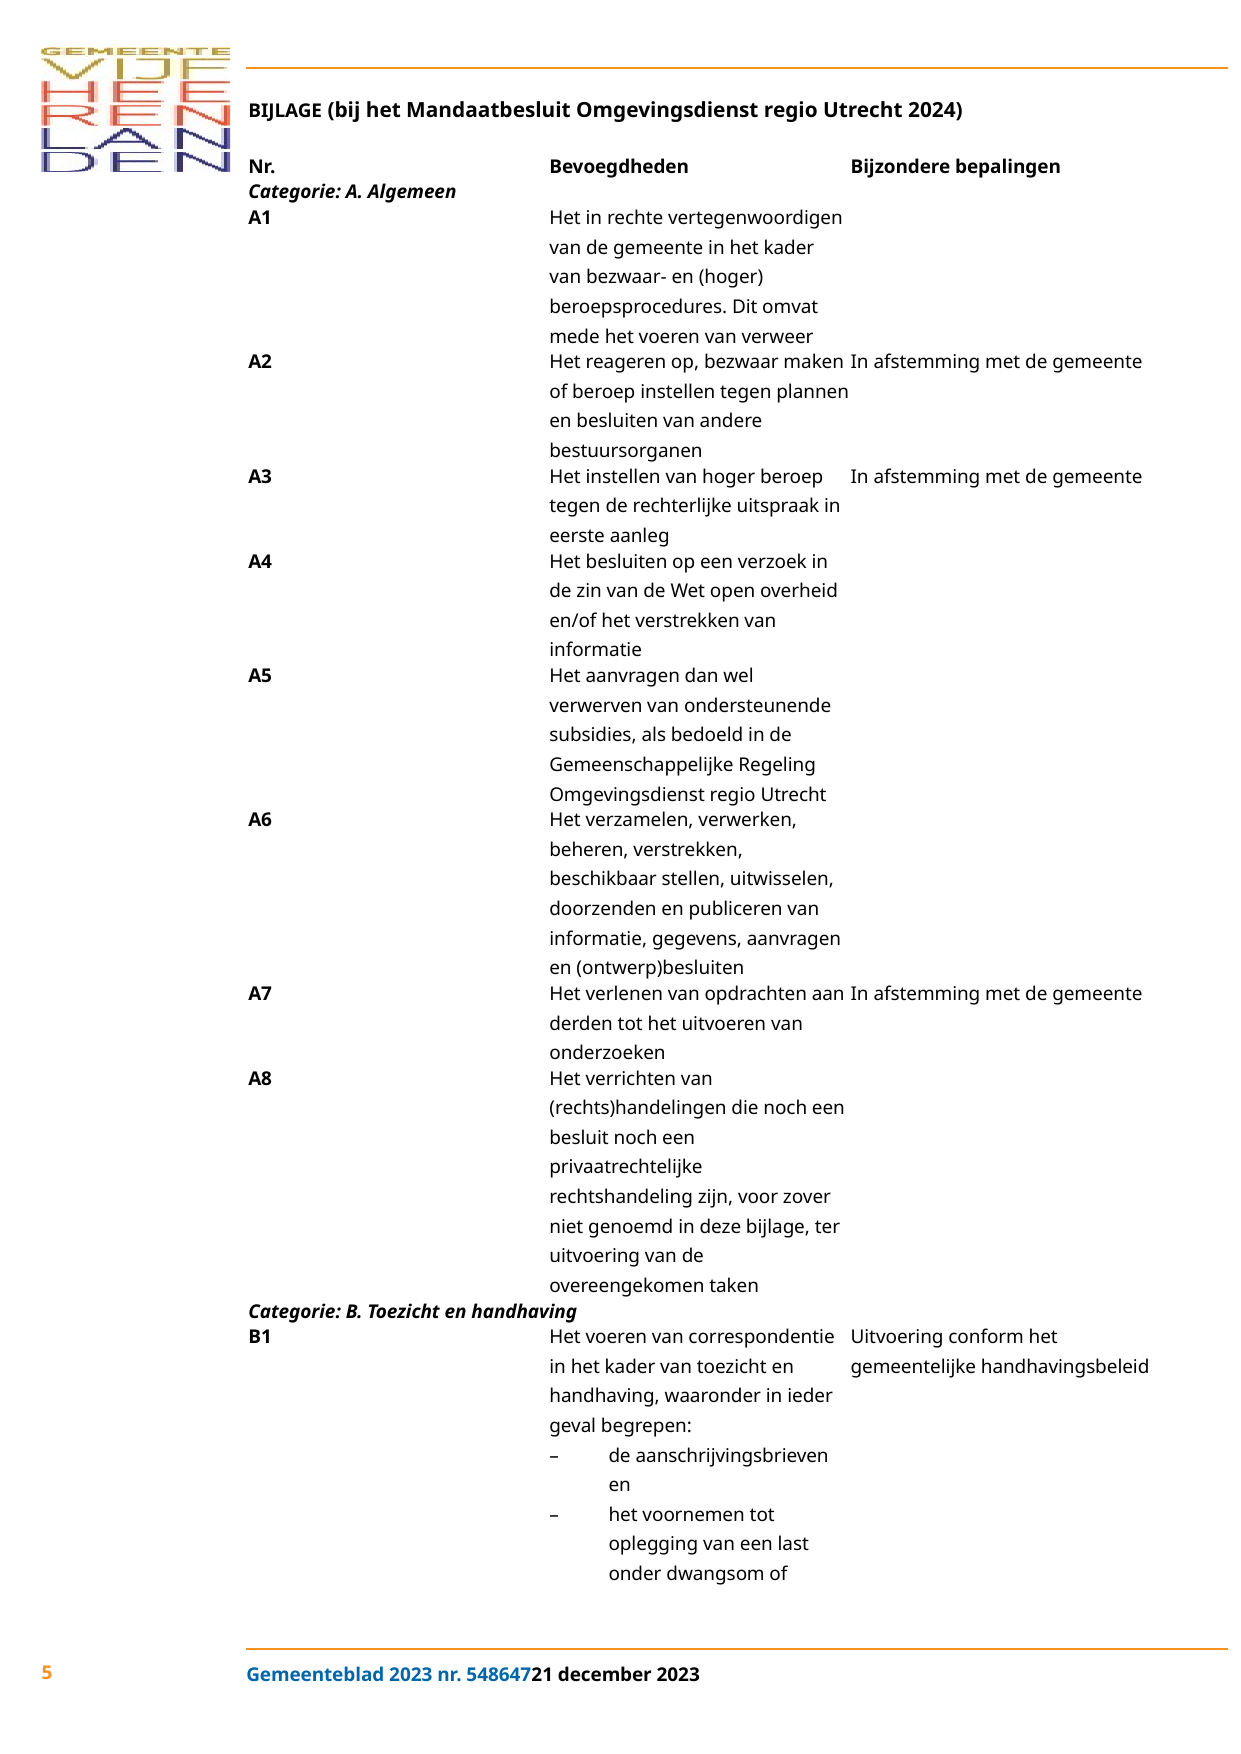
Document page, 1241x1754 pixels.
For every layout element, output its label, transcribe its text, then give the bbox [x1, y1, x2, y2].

table_cell A5 [248, 663, 549, 806]
table_cell A1 [248, 205, 549, 348]
table_cell B1 [248, 1324, 549, 1586]
table_cell Het besluiten op een verzoek in de zin van de Wet open overheid en/of het verstrekken van informatie [549, 548, 850, 662]
table_cell A6 [248, 806, 549, 980]
table_header Nr. [248, 153, 549, 179]
table_cell Het reageren op, bezwaar maken of beroep instellen tegen plannen en besluiten van andere bestuursorganen [549, 349, 850, 463]
table_header Bevoegdheden [549, 153, 850, 179]
table_cell [850, 1065, 1152, 1298]
table_cell [850, 548, 1152, 662]
table_cell A7 [248, 980, 549, 1065]
table_cell Het verrichten van (rechts)handelingen die noch een besluit noch een privaatrechtelijke rechtshandeling zijn, voor zover niet genoemd in deze bijlage, ter uitvoering van de overeengekomen taken [549, 1065, 850, 1298]
table_cell Het verzamelen, verwerken, beheren, verstrekken, beschikbaar stellen, uitwisselen, doorzenden en publiceren van informatie, gegevens, aanvragen en (ontwerp)besluiten [549, 806, 850, 980]
table_cell In afstemming met de gemeente [850, 349, 1152, 463]
table_cell Het aanvragen dan wel verwerven van ondersteunende subsidies, als bedoeld in de Gemeenschappelijke Regeling Omgevingsdienst regio Utrecht [549, 663, 850, 806]
table_cell Het verlenen van opdrachten aan derden tot het uitvoeren van onderzoeken [549, 980, 850, 1065]
table_cell [850, 663, 1152, 806]
table_cell A8 [248, 1065, 549, 1298]
text BIJLAGE (bij het Mandaatbesluit Omgevingsdienst regio Utrecht 2024) [248, 95, 1152, 123]
table_cell Het instellen van hoger beroep tegen de rechterlijke uitspraak in eerste aanleg [549, 463, 850, 548]
table_cell A3 [248, 463, 549, 548]
table_cell Uitvoering conform het gemeentelijke handhavingsbeleid [850, 1324, 1152, 1586]
picture [41, 47, 231, 172]
table_cell Categorie: B. Toezicht en handhaving [248, 1298, 1152, 1323]
table_cell Categorie: A. Algemeen [248, 179, 1152, 204]
table_cell Het voeren van correspondentie in het kader van toezicht en handhaving, waaronder in ieder geval begrepen: de aanschrijvingsbrieven en het voornemen tot oplegging van een last onder dwangsom of [549, 1324, 850, 1586]
table_cell Het in rechte vertegenwoordigen van de gemeente in het kader van bezwaar- en (hoger) beroepsprocedures. Dit omvat mede het voeren van verweer [549, 205, 850, 348]
table_cell A2 [248, 349, 549, 463]
table_cell [850, 806, 1152, 980]
table_cell In afstemming met de gemeente [850, 980, 1152, 1065]
table_cell A4 [248, 548, 549, 662]
table_header Bijzondere bepalingen [850, 153, 1152, 179]
table_cell [850, 205, 1152, 348]
table_cell In afstemming met de gemeente [850, 463, 1152, 548]
